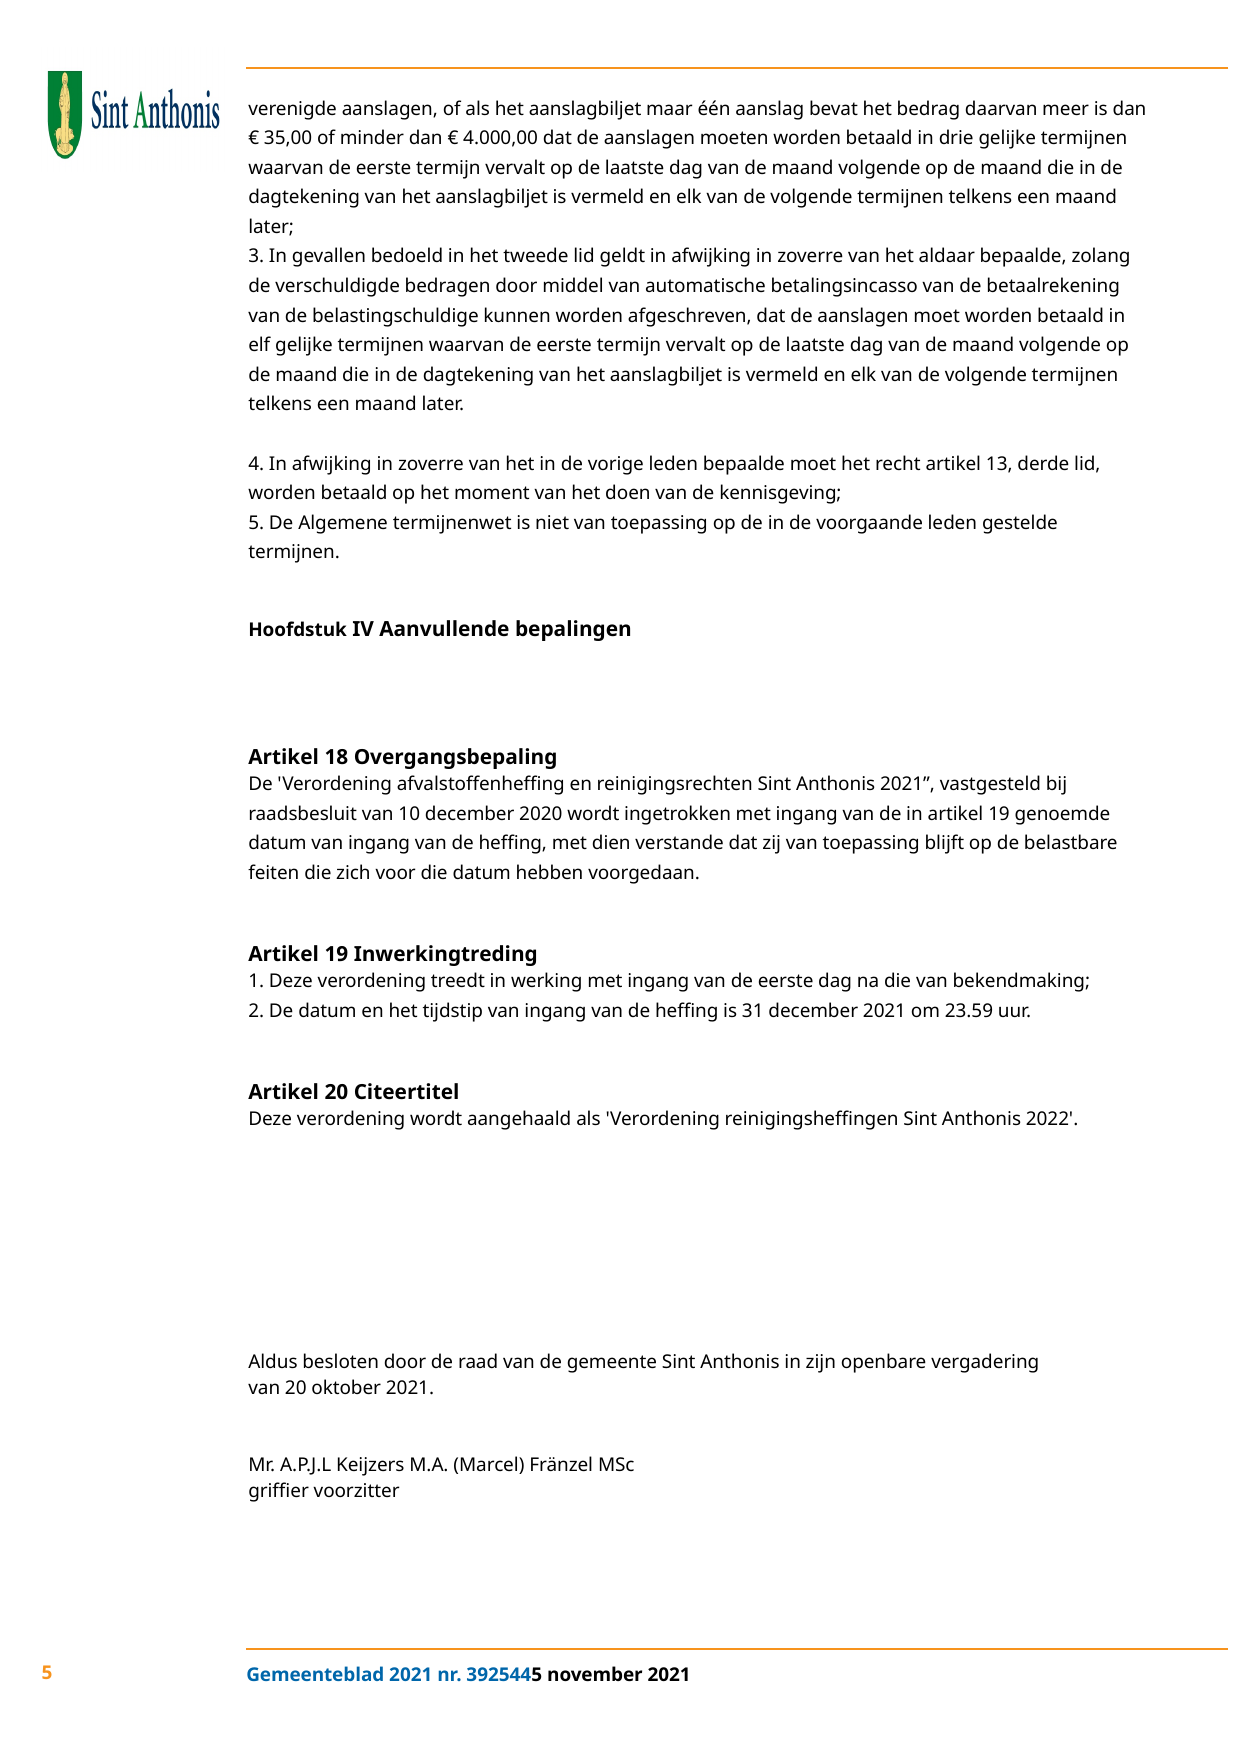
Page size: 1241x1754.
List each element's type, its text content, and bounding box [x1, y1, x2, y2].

text 5. De Algemene termijnenwet is niet van toepassing op de in de voorgaande leden gestelde termijnen. [248, 509, 1152, 564]
text Hoofdstuk IV Aanvullende bepalingen [248, 614, 1152, 642]
text Artikel 18 Overgangsbepaling [248, 742, 1152, 770]
text 1. Deze verordening treedt in werking met ingang van de eerste dag na die van bekendmaking; [248, 967, 1152, 993]
text De 'Verordening afvalstoffenheffing en reinigingsrechten Sint Anthonis 2021”, vastgesteld bij raadsbesluit van 10 december 2020 wordt ingetrokken met ingang van de in artikel 19 genoemde datum van ingang van de heffing, met dien verstande dat zij van toepassing blijft op de belastbare feiten die zich voor die datum hebben voorgedaan. [248, 770, 1152, 885]
text Aldus besloten door de raad van de gemeente Sint Anthonis in zijn openbare vergadering [248, 1348, 1152, 1374]
text 3. In gevallen bedoeld in het tweede lid geldt in afwijking in zoverre van het aldaar bepaalde, zolang de verschuldigde bedragen door middel van automatische betalingsincasso van de betaalrekening van de belastingschuldige kunnen worden afgeschreven, dat de aanslagen moet worden betaald in elf gelijke termijnen waarvan de eerste termijn vervalt op de laatste dag van de maand volgende op de maand die in de dagtekening van het aanslagbiljet is vermeld en elk van de volgende termijnen telkens een maand later. [248, 243, 1152, 416]
text griffier voorzitter [248, 1477, 1152, 1503]
picture [41, 47, 231, 172]
text Artikel 19 Inwerkingtreding [248, 939, 1152, 967]
text verenigde aanslagen, of als het aanslagbiljet maar één aanslag bevat het bedrag daarvan meer is dan € 35,00 of minder dan € 4.000,00 dat de aanslagen moeten worden betaald in drie gelijke termijnen waarvan de eerste termijn vervalt op de laatste dag van de maand volgende op de maand die in de dagtekening van het aanslagbiljet is vermeld en elk van de volgende termijnen telkens een maand later; [248, 95, 1152, 239]
text Artikel 20 Citeertitel [248, 1077, 1152, 1106]
text 2. De datum en het tijdstip van ingang van de heffing is 31 december 2021 om 23.59 uur. [248, 997, 1152, 1023]
text Mr. A.P.J.L Keijzers M.A. (Marcel) Fränzel MSc [248, 1451, 1152, 1477]
text van 20 oktober 2021. [248, 1374, 1152, 1400]
text Deze verordening wordt aangehaald als 'Verordening reinigingsheffingen Sint Anthonis 2022'. [248, 1106, 1152, 1131]
text 4. In afwijking in zoverre van het in de vorige leden bepaalde moet het recht artikel 13, derde lid, worden betaald op het moment van het doen van de kennisgeving; [248, 450, 1152, 505]
